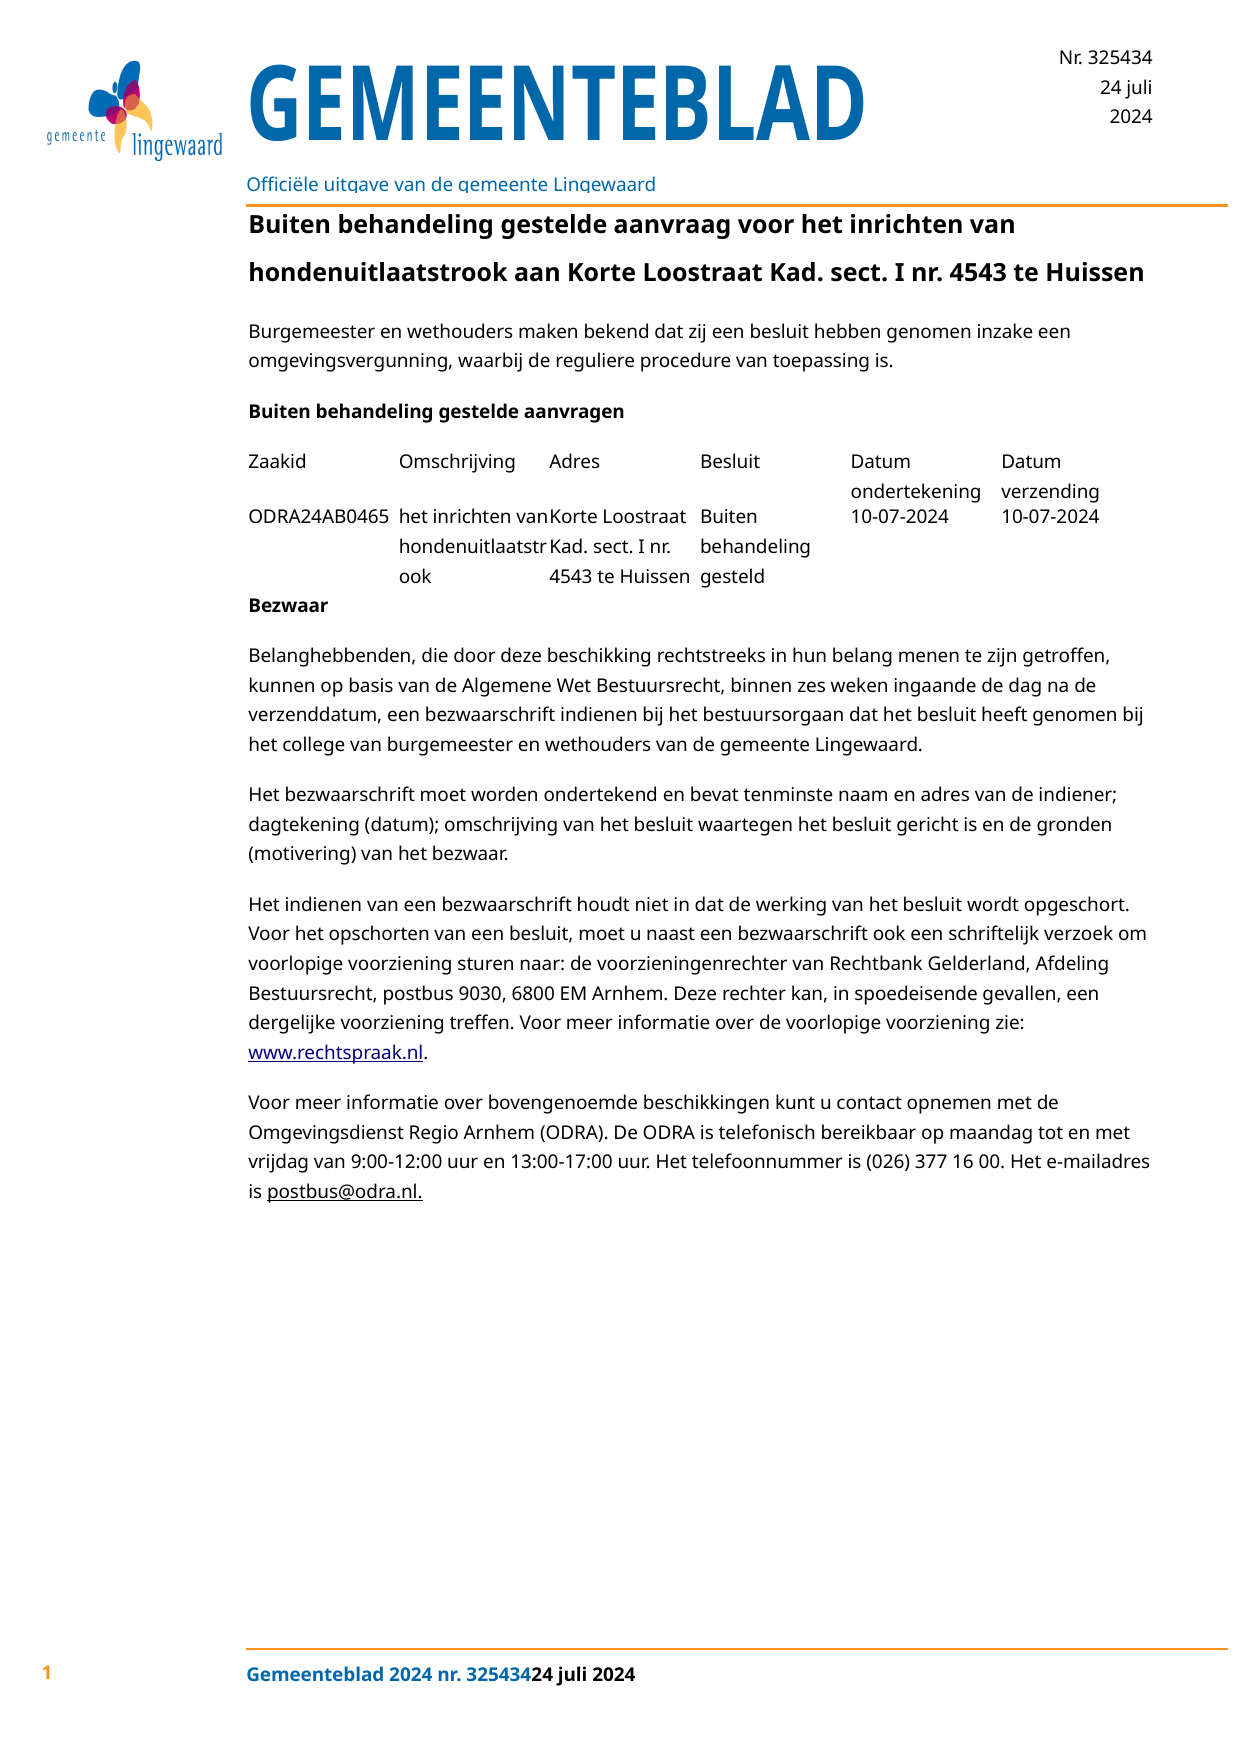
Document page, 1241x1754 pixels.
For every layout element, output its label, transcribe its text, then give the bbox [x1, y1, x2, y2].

table_cell Korte Loostraat Kad. sect. I nr. 4543 te Huissen [549, 504, 700, 589]
text Voor meer informatie over bovengenoemde beschikkingen kunt u contact opnemen met de Omgevingsdienst Regio Arnhem (ODRA). De ODRA is telefonisch bereikbaar op maandag tot en met vrijdag van 9:00-12:00 uur en 13:00-17:00 uur. Het telefoonnummer is (026) 377 16 00. Het e-mailadres is postbus@odra.nl. [248, 1089, 1152, 1204]
table_cell Buiten behandeling gesteld [700, 504, 850, 589]
table_header Datum ondertekening [850, 449, 1001, 504]
text Belanghebbenden, die door deze beschikking rechtstreeks in hun belang menen te zijn getroffen, kunnen op basis van de Algemene Wet Bestuursrecht, binnen zes weken ingaande de dag na de verzenddatum, een bezwaarschrift indienen bij het bestuursorgaan dat het besluit heeft genomen bij het college van burgemeester en wethouders van de gemeente Lingewaard. [248, 642, 1152, 757]
text Buiten behandeling gestelde aanvragen [248, 398, 1152, 424]
text Buiten behandeling gestelde aanvraag voor het inrichten van hondenuitlaatstrook aan Korte Loostraat Kad. sect. I nr. 4543 te Huissen [248, 207, 1152, 288]
text Het indienen van een bezwaarschrift houdt niet in dat de werking van het besluit wordt opgeschort. Voor het opschorten van een besluit, moet u naast een bezwaarschrift ook een schriftelijk verzoek om voorlopige voorziening sturen naar: de voorzieningenrechter van Rechtbank Gelderland, Afdeling Bestuursrecht, postbus 9030, 6800 EM Arnhem. Deze rechter kan, in spoedeisende gevallen, een dergelijke voorziening treffen. Voor meer informatie over de voorlopige voorziening zie: www.rechtspraak.nl. [248, 891, 1152, 1065]
table_cell ODRA24AB0465 [248, 504, 398, 589]
table_header Zaakid [248, 449, 398, 504]
text Burgemeester en wethouders maken bekend dat zij een besluit hebben genomen inzake een omgevingsvergunning, waarbij de reguliere procedure van toepassing is. [248, 318, 1152, 373]
text Bezwaar [248, 592, 1152, 618]
table_header Adres [549, 449, 700, 504]
text Het bezwaarschrift moet worden ondertekend en bevat tenminste naam en adres van de indiener; dagtekening (datum); omschrijving van het besluit waartegen het besluit gericht is en de gronden (motivering) van het bezwaar. [248, 781, 1152, 866]
picture [41, 47, 231, 172]
table_header Datum verzending [1001, 449, 1152, 504]
table_cell het inrichten van hondenuitlaatstrook [399, 504, 549, 589]
table_cell 10-07-2024 [850, 504, 1001, 589]
table_header Omschrijving [399, 449, 549, 504]
table_cell 10-07-2024 [1001, 504, 1152, 589]
table_header Besluit [700, 449, 850, 504]
